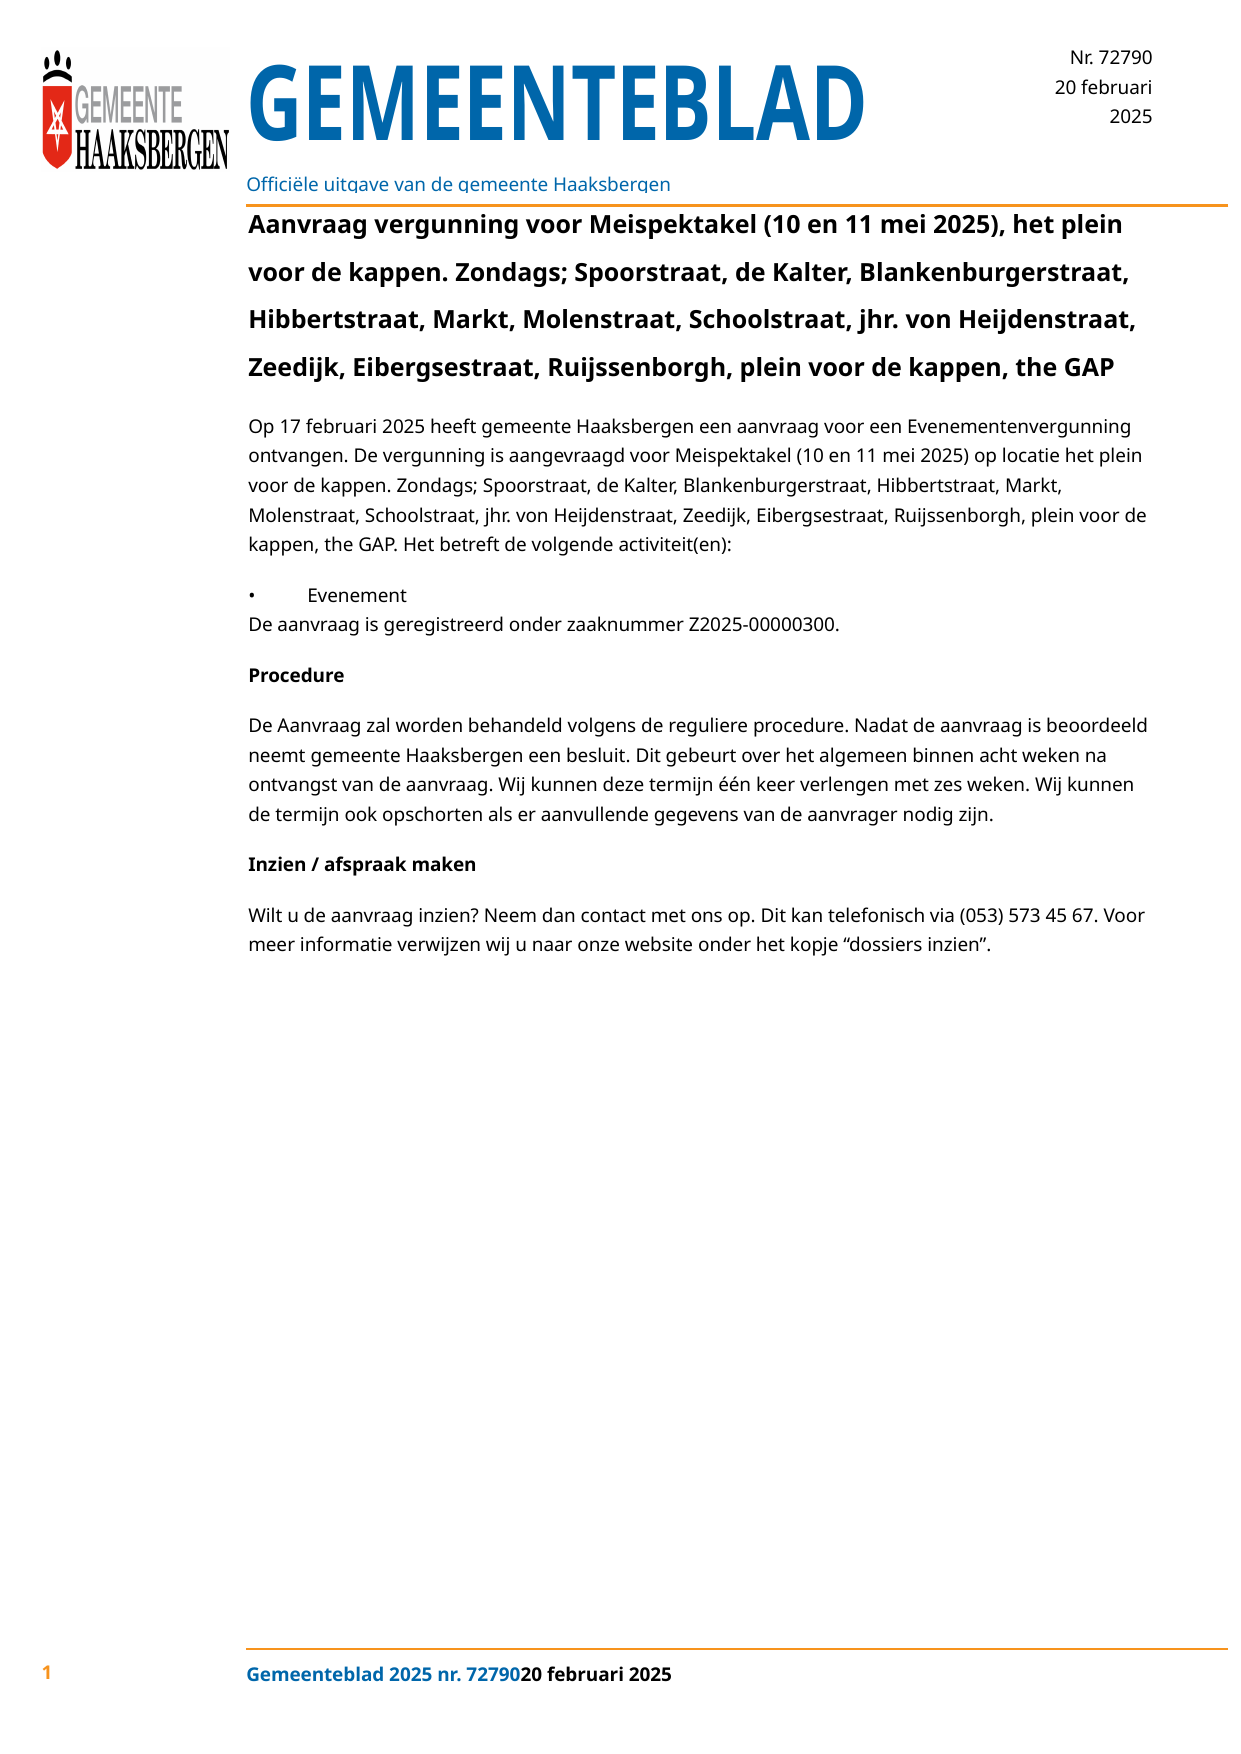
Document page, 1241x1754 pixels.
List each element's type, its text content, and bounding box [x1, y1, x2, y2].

text Aanvraag vergunning voor Meispektakel (10 en 11 mei 2025), het plein voor de kappen. Zondags; Spoorstraat, de Kalter, Blankenburgerstraat, Hibbertstraat, Markt, Molenstraat, Schoolstraat, jhr. von Heijdenstraat, Zeedijk, Eibergsestraat, Ruijssenborgh, plein voor de kappen, the GAP [248, 207, 1152, 384]
text Procedure [248, 662, 1152, 688]
text Inzien / afspraak maken [248, 851, 1152, 877]
text De aanvraag is geregistreerd onder zaaknummer Z2025-00000300. [248, 611, 1152, 637]
text Op 17 februari 2025 heeft gemeente Haaksbergen een aanvraag voor een Evenementenvergunning ontvangen. De vergunning is aangevraagd voor Meispektakel (10 en 11 mei 2025) op locatie het plein voor de kappen. Zondags; Spoorstraat, de Kalter, Blankenburgerstraat, Hibbertstraat, Markt, Molenstraat, Schoolstraat, jhr. von Heijdenstraat, Zeedijk, Eibergsestraat, Ruijssenborgh, plein voor de kappen, the GAP. Het betreft de volgende activiteit(en): [248, 413, 1152, 557]
list Evenement [248, 582, 1152, 608]
text De Aanvraag zal worden behandeld volgens de reguliere procedure. Nadat de aanvraag is beoordeeld neemt gemeente Haaksbergen een besluit. Dit gebeurt over het algemeen binnen acht weken na ontvangst van de aanvraag. Wij kunnen deze termijn één keer verlengen met zes weken. Wij kunnen de termijn ook opschorten als er aanvullende gegevens van de aanvrager nodig zijn. [248, 712, 1152, 827]
picture [41, 47, 231, 172]
text Wilt u de aanvraag inzien? Neem dan contact met ons op. Dit kan telefonisch via (053) 573 45 67. Voor meer informatie verwijzen wij u naar onze website onder het kopje “dossiers inzien”. [248, 902, 1152, 957]
